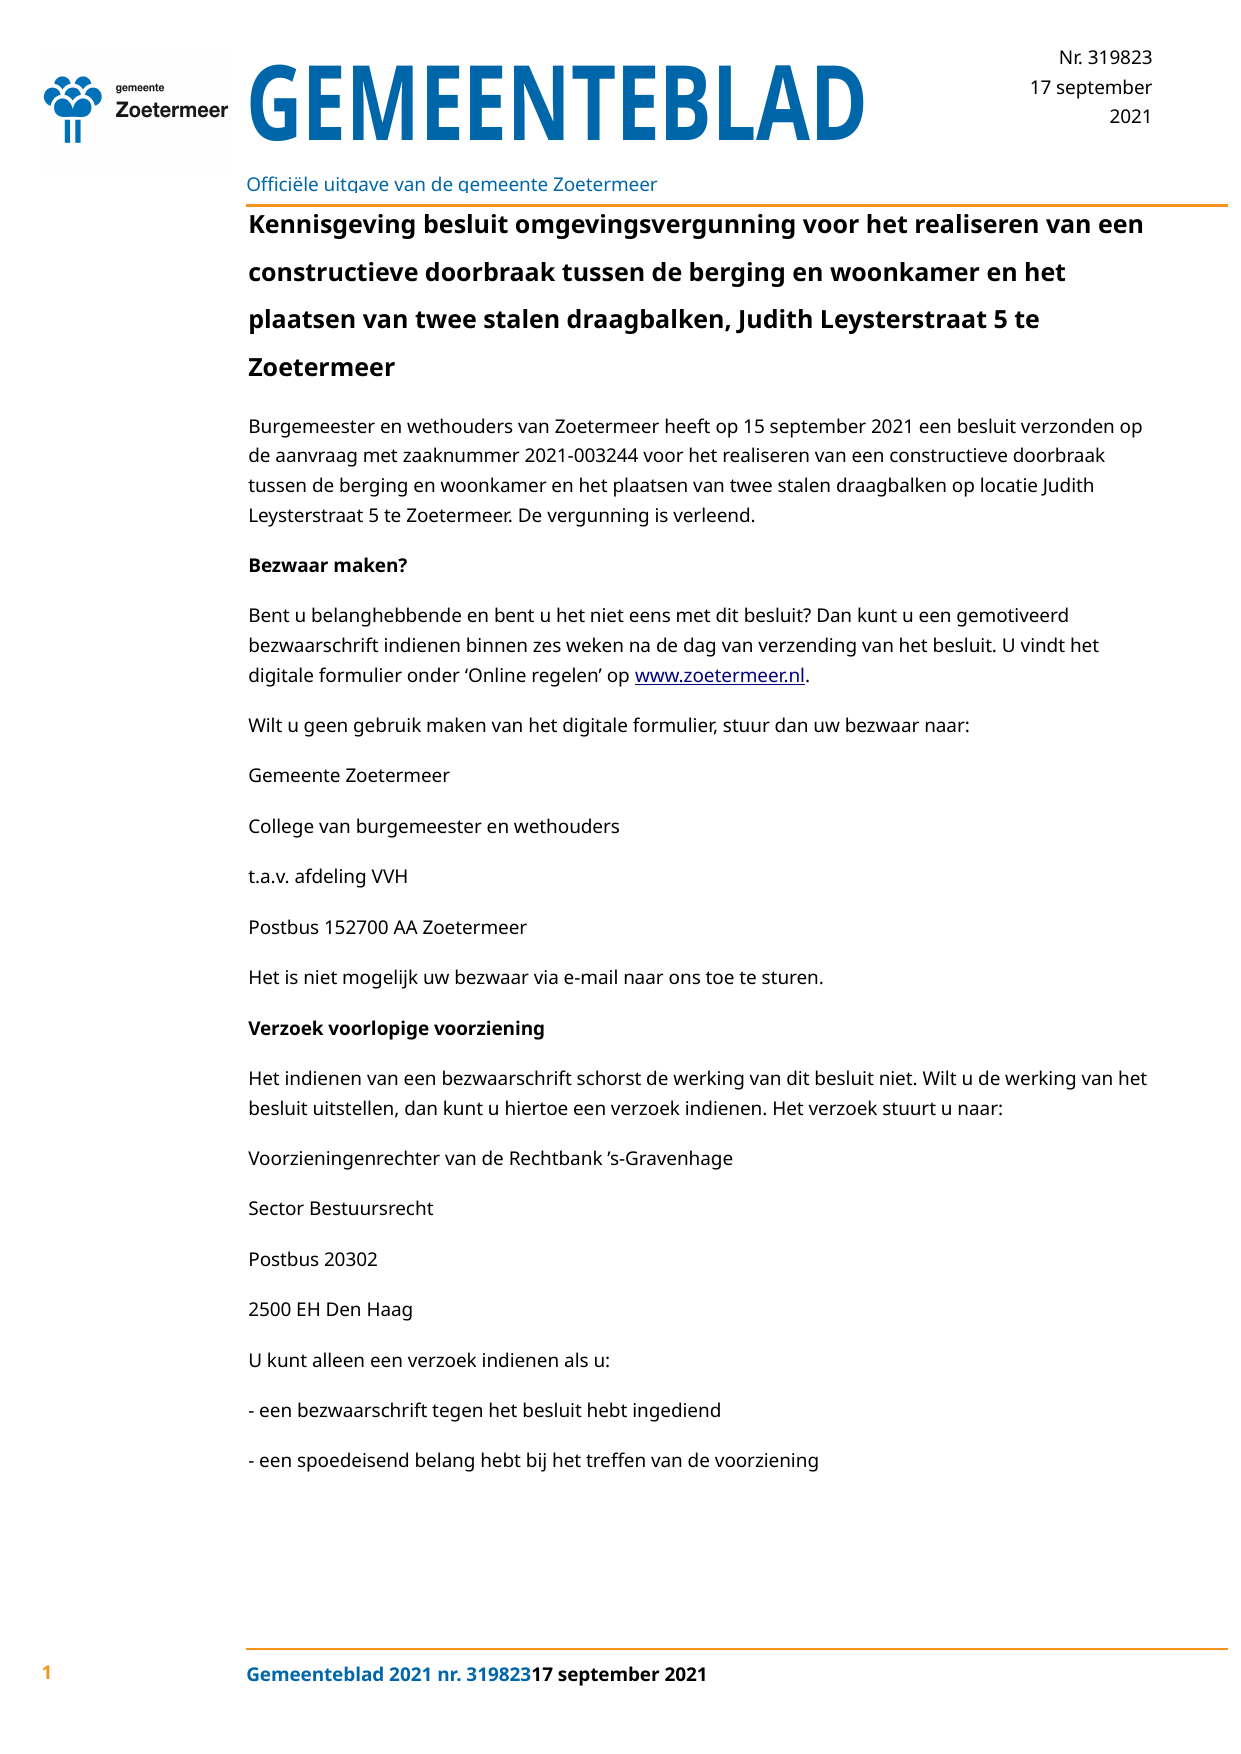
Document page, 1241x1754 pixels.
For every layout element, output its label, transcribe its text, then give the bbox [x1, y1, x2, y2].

picture [41, 47, 231, 172]
text Verzoek voorlopige voorziening [248, 1015, 1152, 1041]
text Gemeente Zoetermeer [248, 763, 1152, 788]
text 2500 EH Den Haag [248, 1296, 1152, 1322]
text Bezwaar maken? [248, 552, 1152, 578]
text - een spoedeisend belang hebt bij het treffen van de voorziening [248, 1448, 1152, 1473]
text t.a.v. afdeling VVH [248, 863, 1152, 889]
text U kunt alleen een verzoek indienen als u: [248, 1347, 1152, 1373]
text Wilt u geen gebruik maken van het digitale formulier, stuur dan uw bezwaar naar: [248, 712, 1152, 738]
text Het indienen van een bezwaarschrift schorst de werking van dit besluit niet. Wilt u de werking van het besluit uitstellen, dan kunt u hiertoe een verzoek indienen. Het verzoek stuurt u naar: [248, 1065, 1152, 1121]
text Sector Bestuursrecht [248, 1196, 1152, 1221]
text - een bezwaarschrift tegen het besluit hebt ingediend [248, 1397, 1152, 1423]
text Bent u belanghebbende en bent u het niet eens met dit besluit? Dan kunt u een gemotiveerd bezwaarschrift indienen binnen zes weken na de dag van verzending van het besluit. U vindt het digitale formulier onder ‘Online regelen’ op www.zoetermeer.nl. [248, 603, 1152, 688]
text Postbus 20302 [248, 1246, 1152, 1272]
text Postbus 152700 AA Zoetermeer [248, 914, 1152, 940]
text Voorzieningenrechter van de Rechtbank ’s-Gravenhage [248, 1145, 1152, 1171]
text Kennisgeving besluit omgevingsvergunning voor het realiseren van een constructieve doorbraak tussen de berging en woonkamer en het plaatsen van twee stalen draagbalken, Judith Leysterstraat 5 te Zoetermeer [248, 207, 1152, 384]
text College van burgemeester en wethouders [248, 813, 1152, 839]
text Burgemeester en wethouders van Zoetermeer heeft op 15 september 2021 een besluit verzonden op de aanvraag met zaaknummer 2021-003244 voor het realiseren van een constructieve doorbraak tussen de berging en woonkamer en het plaatsen van twee stalen draagbalken op locatie Judith Leysterstraat 5 te Zoetermeer. De vergunning is verleend. [248, 413, 1152, 528]
text Het is niet mogelijk uw bezwaar via e-mail naar ons toe te sturen. [248, 964, 1152, 990]
